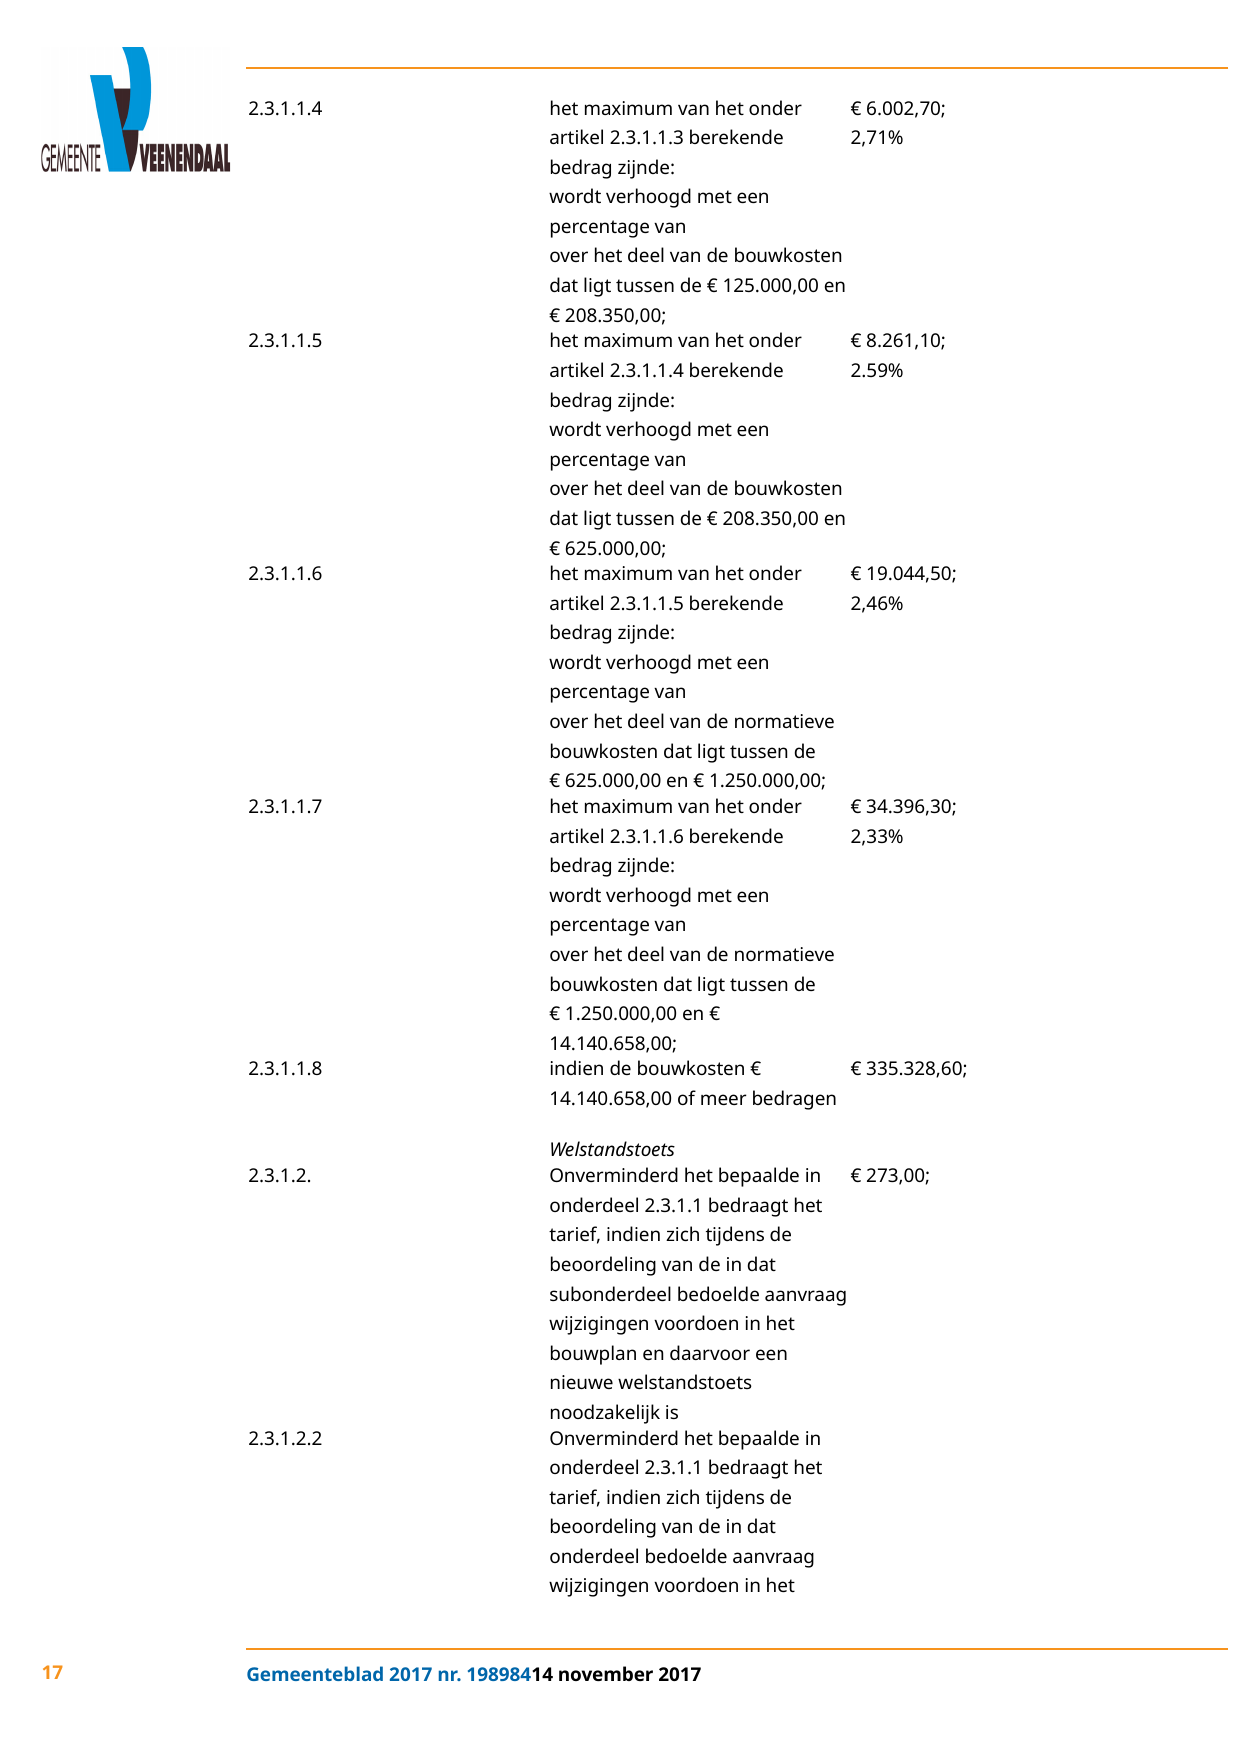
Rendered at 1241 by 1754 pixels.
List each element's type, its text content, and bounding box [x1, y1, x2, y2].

table_cell 2.3.1.1.7 [248, 793, 549, 1056]
table_cell indien de bouwkosten € 14.140.658,00 of meer bedragen [549, 1056, 850, 1111]
table_cell 2.3.1.2.2 [248, 1425, 549, 1598]
table_cell € 8.261,10; 2.59% [850, 328, 1152, 560]
table_cell € 273,00; [850, 1163, 1152, 1425]
table_cell 2.3.1.1.8 [248, 1056, 549, 1111]
table_cell [248, 1137, 549, 1162]
table_cell 2.3.1.1.6 [248, 560, 549, 793]
table_cell € 19.044,50; 2,46% [850, 560, 1152, 793]
table_cell [850, 1111, 1152, 1137]
table_cell Onverminderd het bepaalde in onderdeel 2.3.1.1 bedraagt het tarief, indien zich tijdens de beoordeling van de in dat onderdeel bedoelde aanvraag wijzigingen voordoen in het [549, 1425, 850, 1598]
table_cell het maximum van het onder artikel 2.3.1.1.3 berekende bedrag zijnde: wordt verhoogd met een percentage van over het deel van de bouwkosten dat ligt tussen de € 125.000,00 en € 208.350,00; [549, 95, 850, 328]
table_cell [549, 1111, 850, 1137]
table_cell Onverminderd het bepaalde in onderdeel 2.3.1.1 bedraagt het tarief, indien zich tijdens de beoordeling van de in dat subonderdeel bedoelde aanvraag wijzigingen voordoen in het bouwplan en daarvoor een nieuwe welstandstoets noodzakelijk is [549, 1163, 850, 1425]
table_cell [850, 1425, 1152, 1598]
table_cell 2.3.1.1.4 [248, 95, 549, 328]
picture [41, 47, 130, 172]
table_cell Welstandstoets [549, 1137, 850, 1162]
table_cell € 34.396,30; 2,33% [850, 793, 1152, 1056]
table_cell 2.3.1.2. [248, 1163, 549, 1425]
table_cell het maximum van het onder artikel 2.3.1.1.6 berekende bedrag zijnde: wordt verhoogd met een percentage van over het deel van de normatieve bouwkosten dat ligt tussen de € 1.250.000,00 en € 14.140.658,00; [549, 793, 850, 1056]
table_cell [248, 1111, 549, 1137]
table_cell het maximum van het onder artikel 2.3.1.1.4 berekende bedrag zijnde: wordt verhoogd met een percentage van over het deel van de bouwkosten dat ligt tussen de € 208.350,00 en € 625.000,00; [549, 328, 850, 560]
table_cell € 6.002,70; 2,71% [850, 95, 1152, 328]
table_cell 2.3.1.1.5 [248, 328, 549, 560]
table_cell het maximum van het onder artikel 2.3.1.1.5 berekende bedrag zijnde: wordt verhoogd met een percentage van over het deel van de normatieve bouwkosten dat ligt tussen de € 625.000,00 en € 1.250.000,00; [549, 560, 850, 793]
picture [123, 47, 231, 172]
table_cell € 335.328,60; [850, 1056, 1152, 1111]
table_cell [850, 1137, 1152, 1162]
